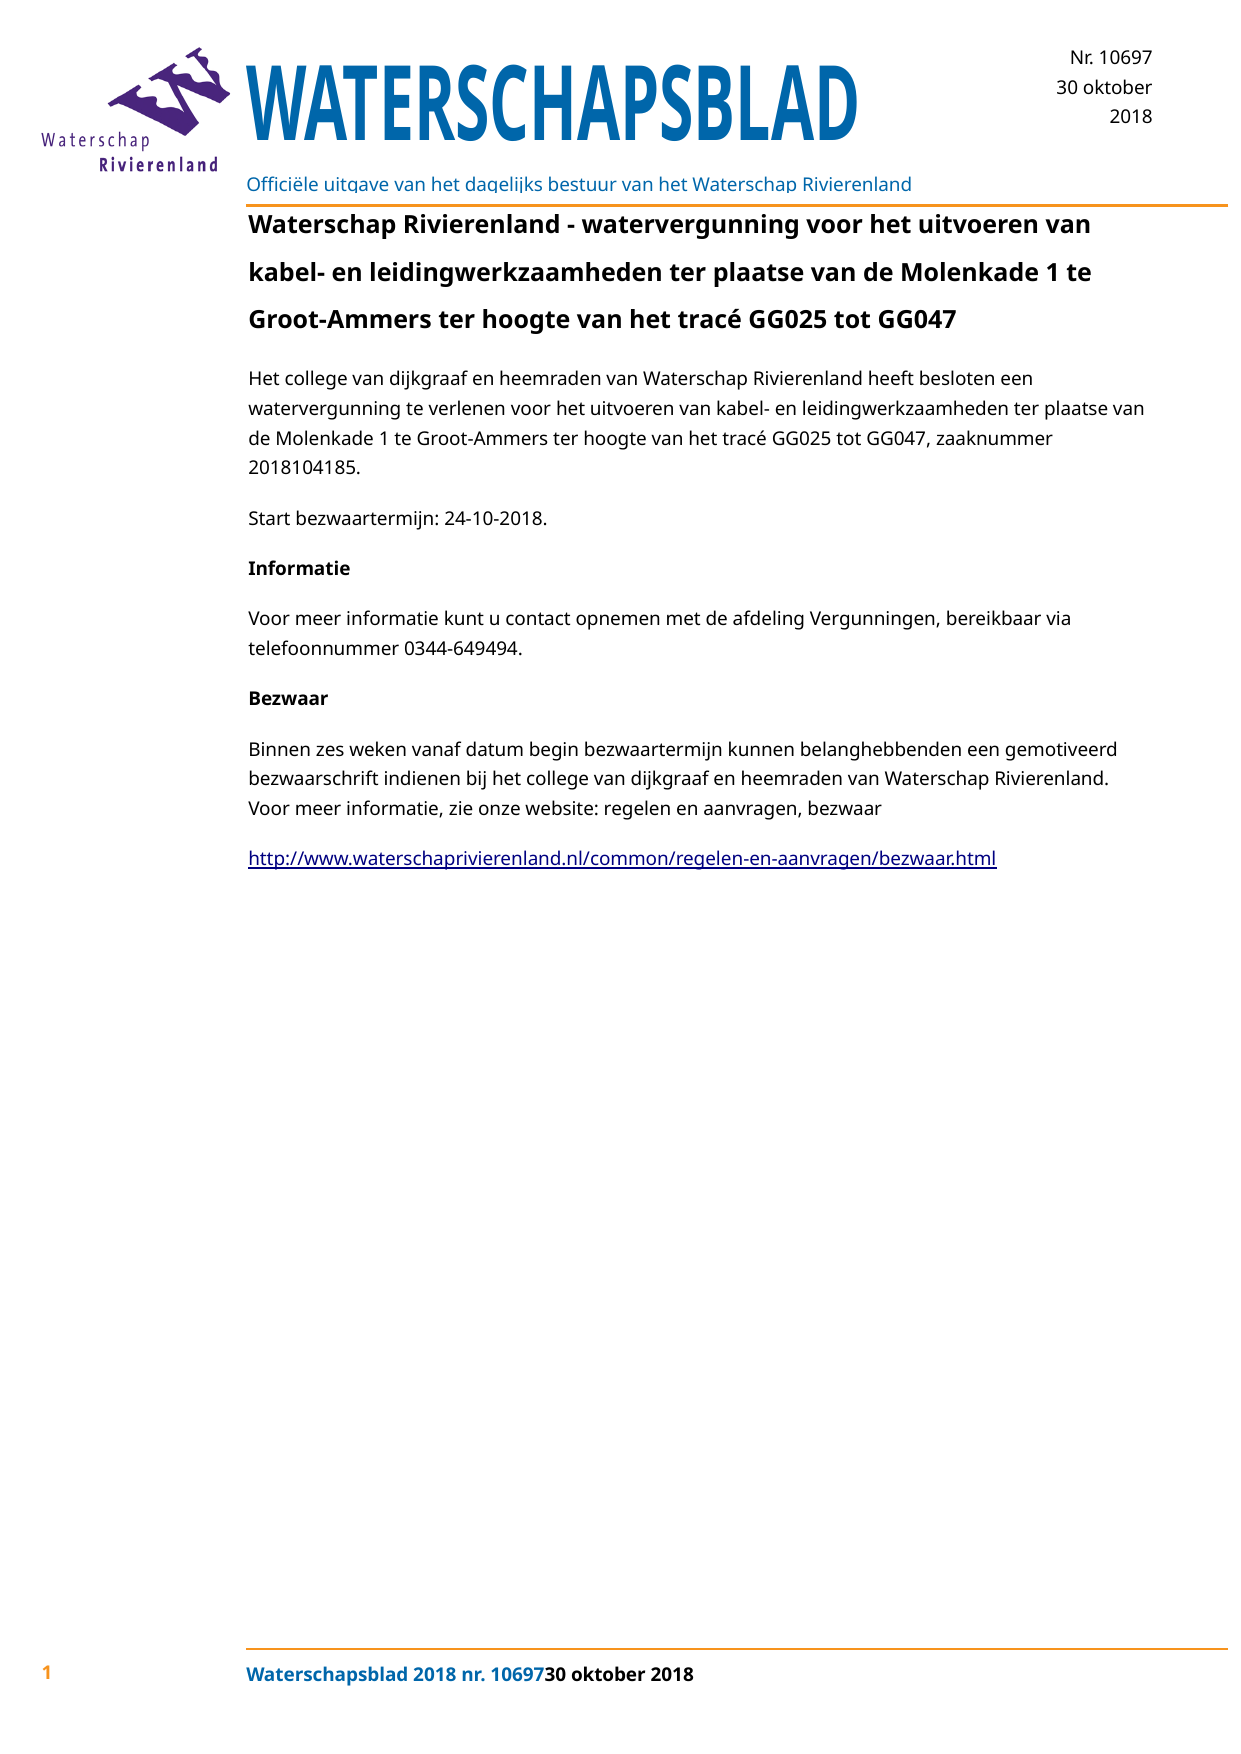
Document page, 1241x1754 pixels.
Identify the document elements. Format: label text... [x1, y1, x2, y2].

text Voor meer informatie kunt u contact opnemen met de afdeling Vergunningen, bereikbaar via telefoonnummer 0344-649494. [248, 606, 1152, 661]
text Bezwaar [248, 686, 1152, 711]
text Informatie [248, 555, 1152, 581]
picture [41, 47, 231, 172]
text Waterschap Rivierenland - watervergunning voor het uitvoeren van kabel- en leidingwerkzaamheden ter plaatse van de Molenkade 1 te Groot-Ammers ter hoogte van het tracé GG025 tot GG047 [248, 207, 1152, 336]
text Start bezwaartermijn: 24-10-2018. [248, 505, 1152, 530]
text Het college van dijkgraaf en heemraden van Waterschap Rivierenland heeft besloten een watervergunning te verlenen voor het uitvoeren van kabel- en leidingwerkzaamheden ter plaatse van de Molenkade 1 te Groot-Ammers ter hoogte van het tracé GG025 tot GG047, zaaknummer 2018104185. [248, 366, 1152, 480]
text Binnen zes weken vanaf datum begin bezwaartermijn kunnen belanghebbenden een gemotiveerd bezwaarschrift indienen bij het college van dijkgraaf en heemraden van Waterschap Rivierenland. Voor meer informatie, zie onze website: regelen en aanvragen, bezwaar [248, 736, 1152, 821]
text http://www.waterschaprivierenland.nl/common/regelen-en-aanvragen/bezwaar.html [248, 846, 1152, 871]
